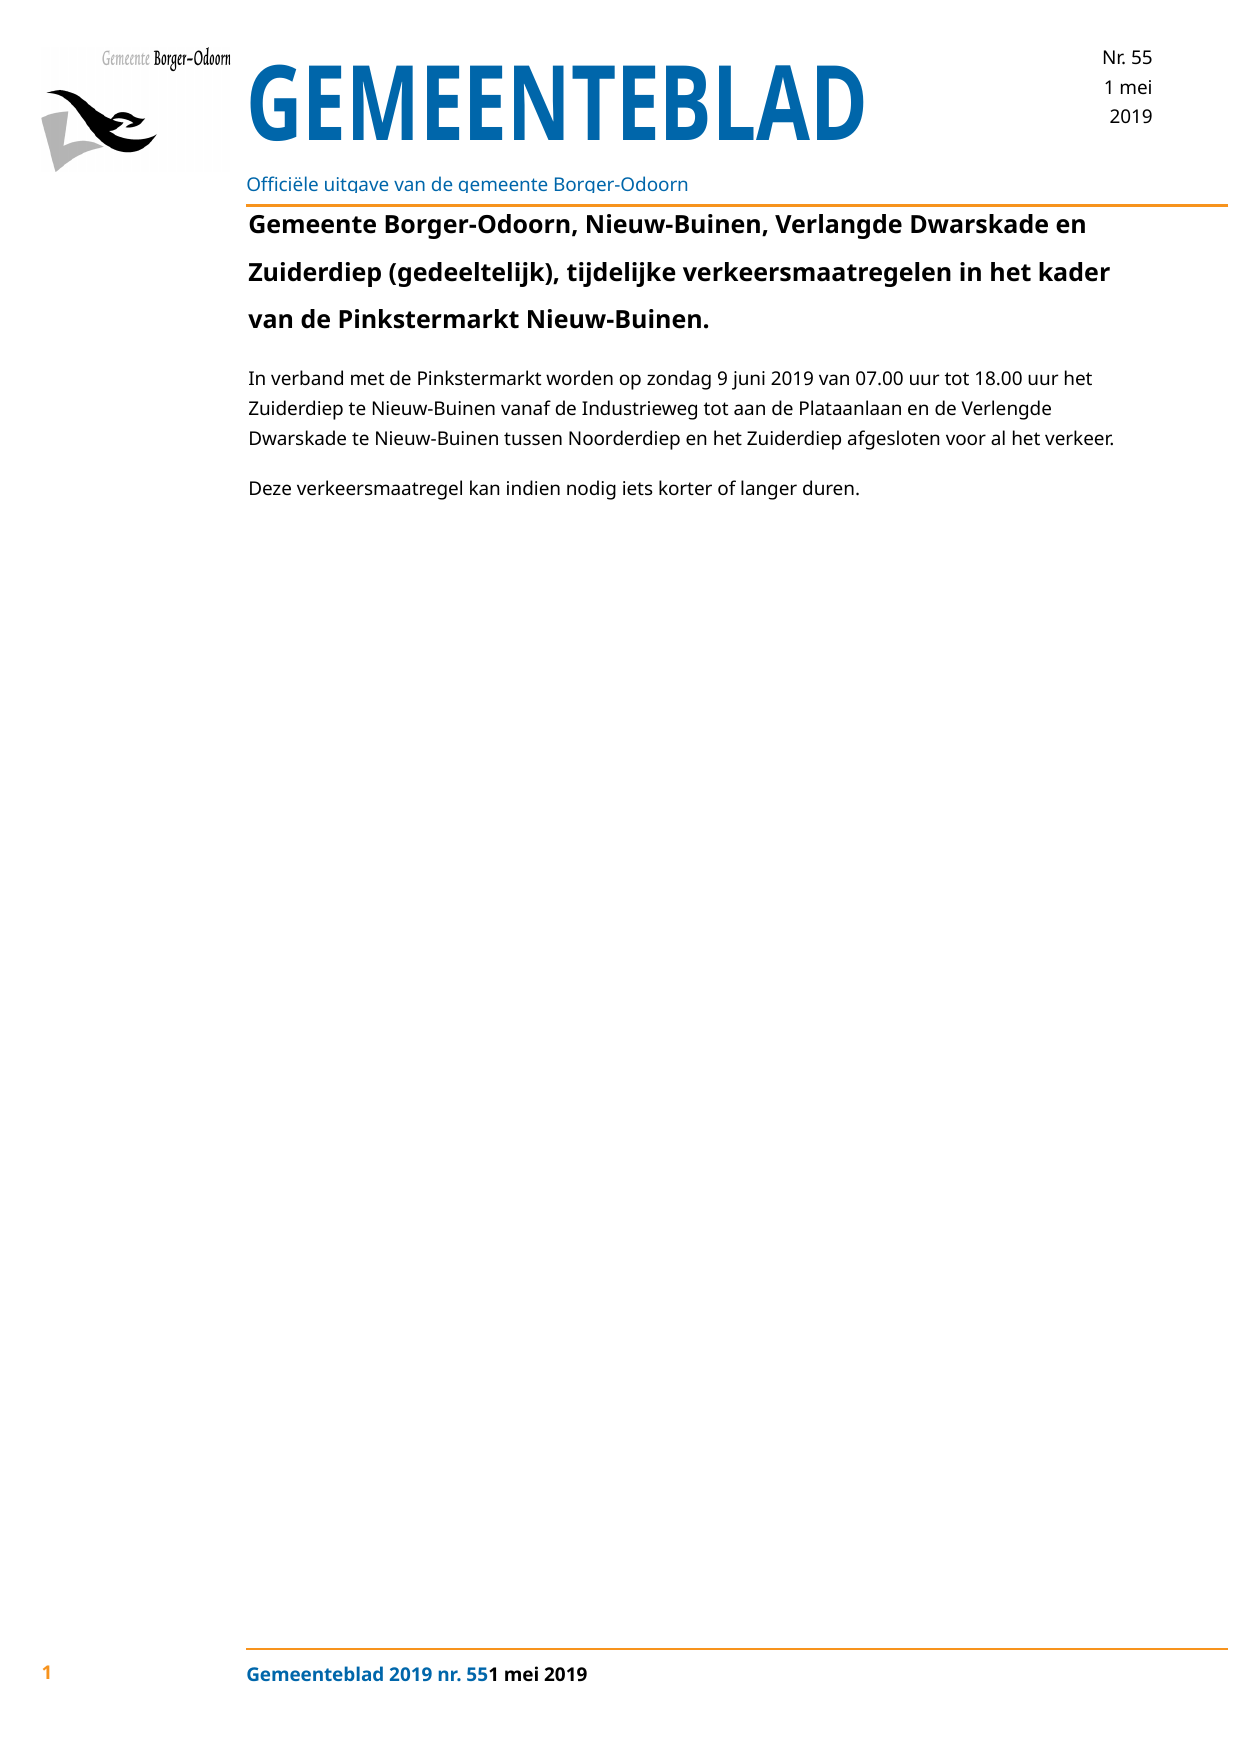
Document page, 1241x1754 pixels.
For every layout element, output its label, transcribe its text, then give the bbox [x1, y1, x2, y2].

text Deze verkeersmaatregel kan indien nodig iets korter of langer duren. [248, 475, 1152, 501]
text Gemeente Borger-Odoorn, Nieuw-Buinen, Verlangde Dwarskade en Zuiderdiep (gedeeltelijk), tijdelijke verkeersmaatregelen in het kader van de Pinkstermarkt Nieuw-Buinen. [248, 207, 1152, 336]
picture [41, 47, 231, 172]
text In verband met de Pinkstermarkt worden op zondag 9 juni 2019 van 07.00 uur tot 18.00 uur het Zuiderdiep te Nieuw-Buinen vanaf de Industrieweg tot aan de Plataanlaan en de Verlengde Dwarskade te Nieuw-Buinen tussen Noorderdiep en het Zuiderdiep afgesloten voor al het verkeer. [248, 366, 1152, 450]
